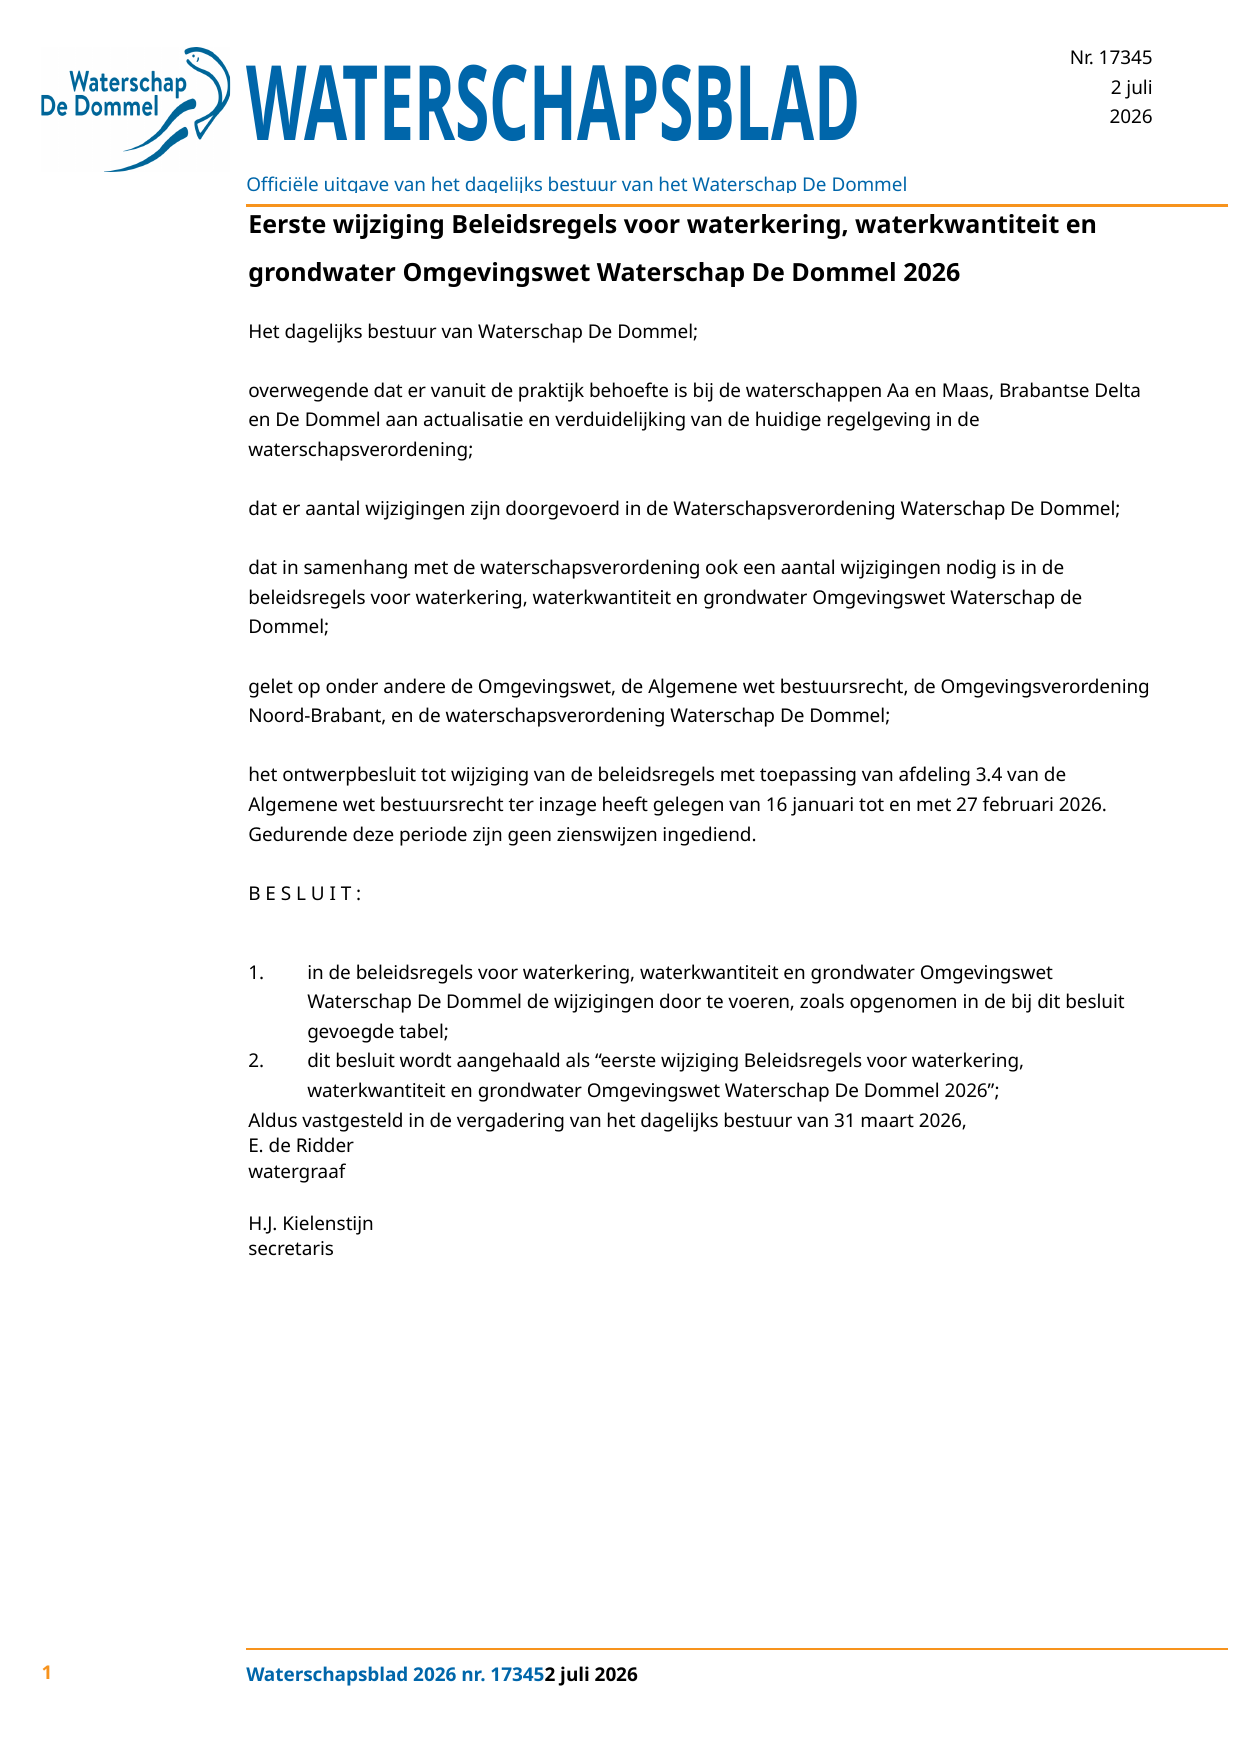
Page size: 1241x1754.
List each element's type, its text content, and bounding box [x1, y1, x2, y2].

text overwegende dat er vanuit de praktijk behoefte is bij de waterschappen Aa en Maas, Brabantse Delta en De Dommel aan actualisatie en verduidelijking van de huidige regelgeving in de waterschapsverordening; [248, 377, 1152, 462]
text watergraaf [248, 1158, 1152, 1184]
text dat er aantal wijzigingen zijn doorgevoerd in de Waterschapsverordening Waterschap De Dommel; [248, 495, 1152, 521]
picture [45, 99, 51, 111]
text secretaris [248, 1235, 1152, 1261]
text Aldus vastgesteld in de vergadering van het dagelijks bestuur van 31 maart 2026, [248, 1107, 1152, 1132]
picture [198, 118, 210, 131]
picture [204, 47, 231, 76]
picture [41, 47, 231, 172]
text Eerste wijziging Beleidsregels voor waterkering, waterkwantiteit en grondwater Omgevingswet Waterschap De Dommel 2026 [248, 207, 1152, 288]
list dit besluit wordt aangehaald als “eerste wijziging Beleidsregels voor waterkering, waterkwantiteit en grondwater Omgevingswet Waterschap De Dommel 2026”; [248, 1048, 1152, 1103]
text H.J. Kielenstijn [248, 1210, 1152, 1235]
text gelet op onder andere de Omgevingswet, de Algemene wet bestuursrecht, de Omgevingsverordening Noord-Brabant, en de waterschapsverordening Waterschap De Dommel; [248, 673, 1152, 728]
text Het dagelijks bestuur van Waterschap De Dommel; [248, 318, 1152, 344]
text het ontwerpbesluit tot wijziging van de beleidsregels met toepassing van afdeling 3.4 van de Algemene wet bestuursrecht ter inzage heeft gelegen van 16 januari tot en met 27 februari 2026. Gedurende deze periode zijn geen zienswijzen ingediend. [248, 762, 1152, 847]
text B E S L U I T : [248, 880, 1152, 906]
text dat in samenhang met de waterschapsverordening ook een aantal wijzigingen nodig is in de beleidsregels voor waterkering, waterkwantiteit en grondwater Omgevingswet Waterschap de Dommel; [248, 554, 1152, 639]
text E. de Ridder [248, 1132, 1152, 1158]
list in de beleidsregels voor waterkering, waterkwantiteit en grondwater Omgevingswet Waterschap De Dommel de wijzigingen door te voeren, zoals opgenomen in de bij dit besluit gevoegde tabel; [248, 959, 1152, 1044]
